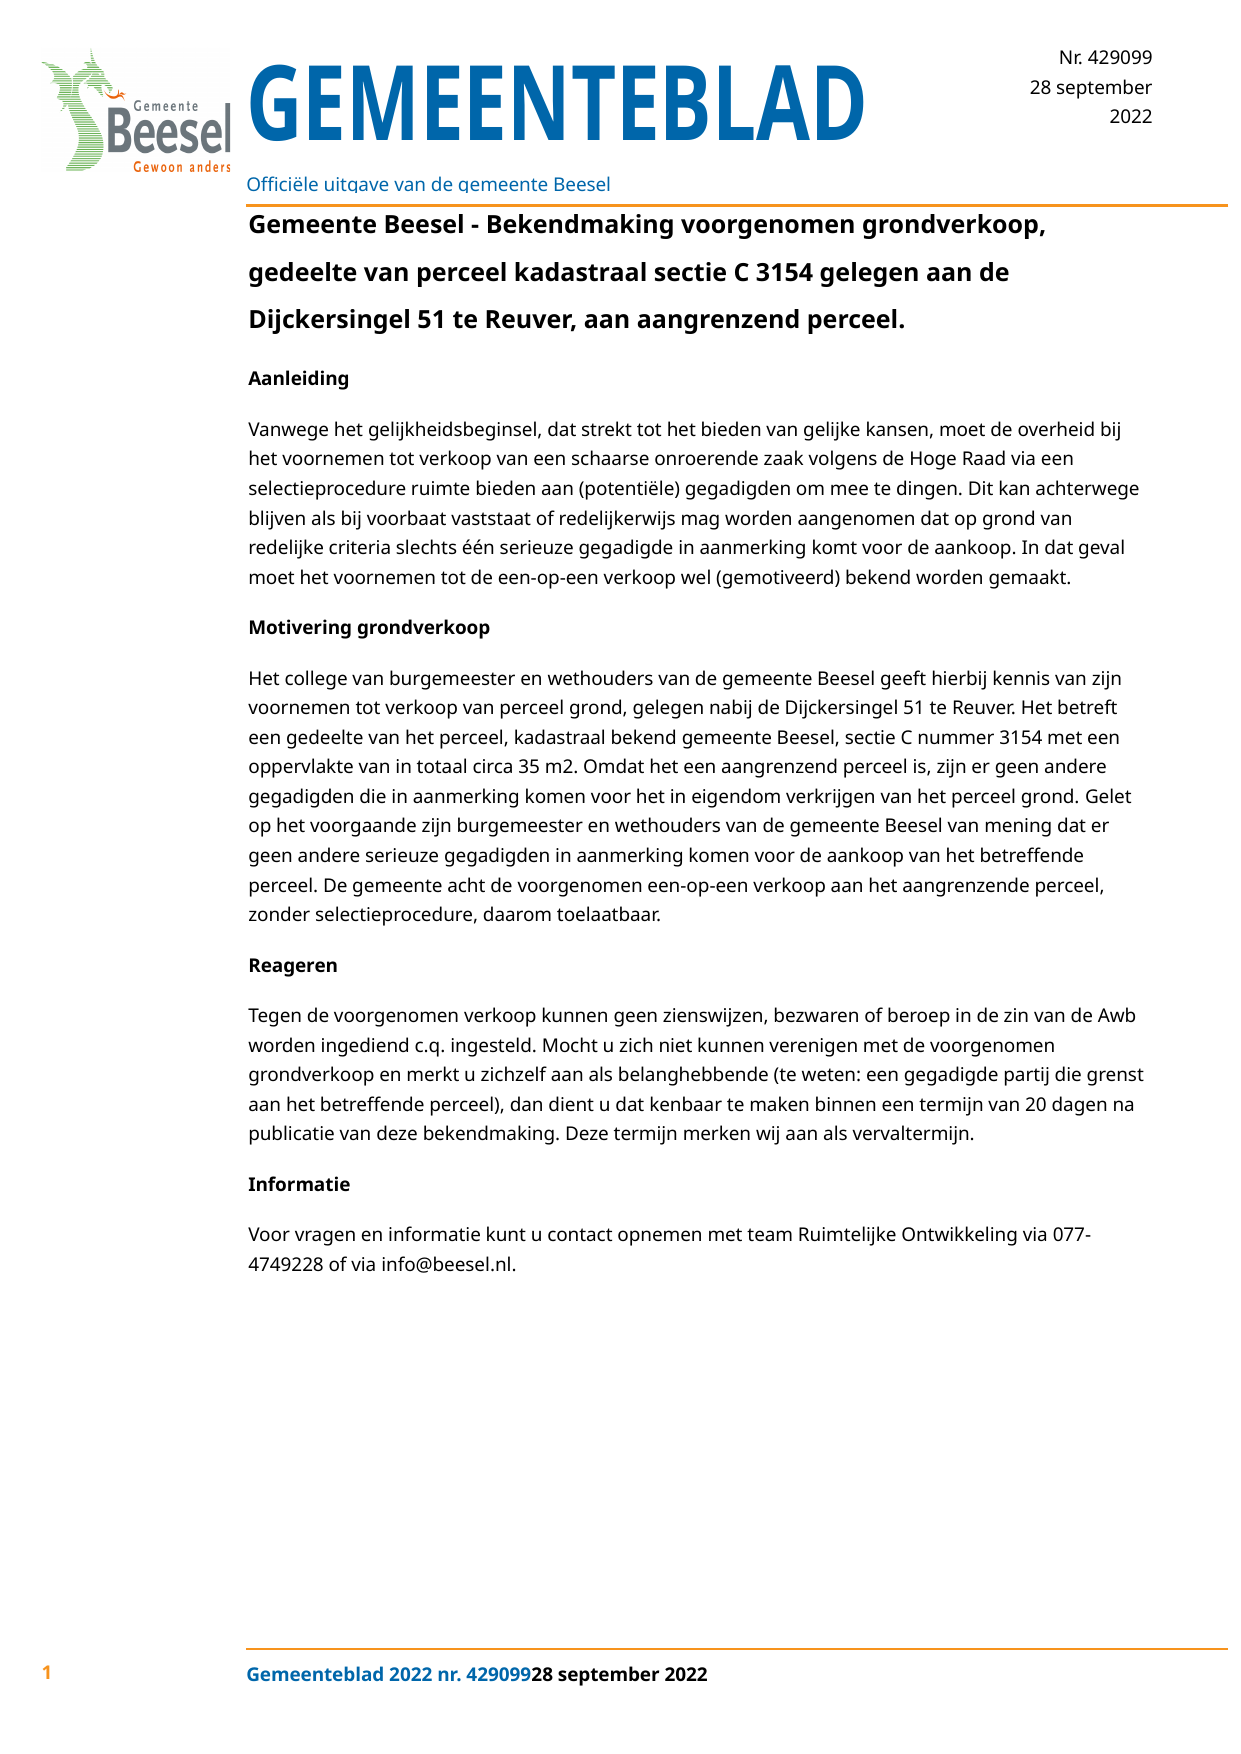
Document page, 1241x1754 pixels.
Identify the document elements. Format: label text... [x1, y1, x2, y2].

picture [41, 47, 231, 172]
text Reageren [248, 952, 1152, 977]
text Informatie [248, 1171, 1152, 1197]
text Vanwege het gelijkheidsbeginsel, dat strekt tot het bieden van gelijke kansen, moet de overheid bij het voornemen tot verkoop van een schaarse onroerende zaak volgens de Hoge Raad via een selectieprocedure ruimte bieden aan (potentiële) gegadigden om mee te dingen. Dit kan achterwege blijven als bij voorbaat vaststaat of redelijkerwijs mag worden aangenomen dat op grond van redelijke criteria slechts één serieuze gegadigde in aanmerking komt voor de aankoop. In dat geval moet het voornemen tot de een-op-een verkoop wel (gemotiveerd) bekend worden gemaakt. [248, 416, 1152, 589]
text Het college van burgemeester en wethouders van de gemeente Beesel geeft hierbij kennis van zijn voornemen tot verkoop van perceel grond, gelegen nabij de Dijckersingel 51 te Reuver. Het betreft een gedeelte van het perceel, kadastraal bekend gemeente Beesel, sectie C nummer 3154 met een oppervlakte van in totaal circa 35 m2. Omdat het een aangrenzend perceel is, zijn er geen andere gegadigden die in aanmerking komen voor het in eigendom verkrijgen van het perceel grond. Gelet op het voorgaande zijn burgemeester en wethouders van de gemeente Beesel van mening dat er geen andere serieuze gegadigden in aanmerking komen voor de aankoop van het betreffende perceel. De gemeente acht de voorgenomen een-op-een verkoop aan het aangrenzende perceel, zonder selectieprocedure, daarom toelaatbaar. [248, 665, 1152, 927]
text Motivering grondverkoop [248, 614, 1152, 640]
text Tegen de voorgenomen verkoop kunnen geen zienswijzen, bezwaren of beroep in de zin van de Awb worden ingediend c.q. ingesteld. Mocht u zich niet kunnen verenigen met de voorgenomen grondverkoop en merkt u zichzelf aan als belanghebbende (te weten: een gegadigde partij die grenst aan het betreffende perceel), dan dient u dat kenbaar te maken binnen een termijn van 20 dagen na publicatie van deze bekendmaking. Deze termijn merken wij aan als vervaltermijn. [248, 1002, 1152, 1146]
text Voor vragen en informatie kunt u contact opnemen met team Ruimtelijke Ontwikkeling via 077-4749228 of via info@beesel.nl. [248, 1221, 1152, 1277]
text Aanleiding [248, 366, 1152, 391]
text Gemeente Beesel - Bekendmaking voorgenomen grondverkoop, gedeelte van perceel kadastraal sectie C 3154 gelegen aan de Dijckersingel 51 te Reuver, aan aangrenzend perceel. [248, 207, 1152, 336]
